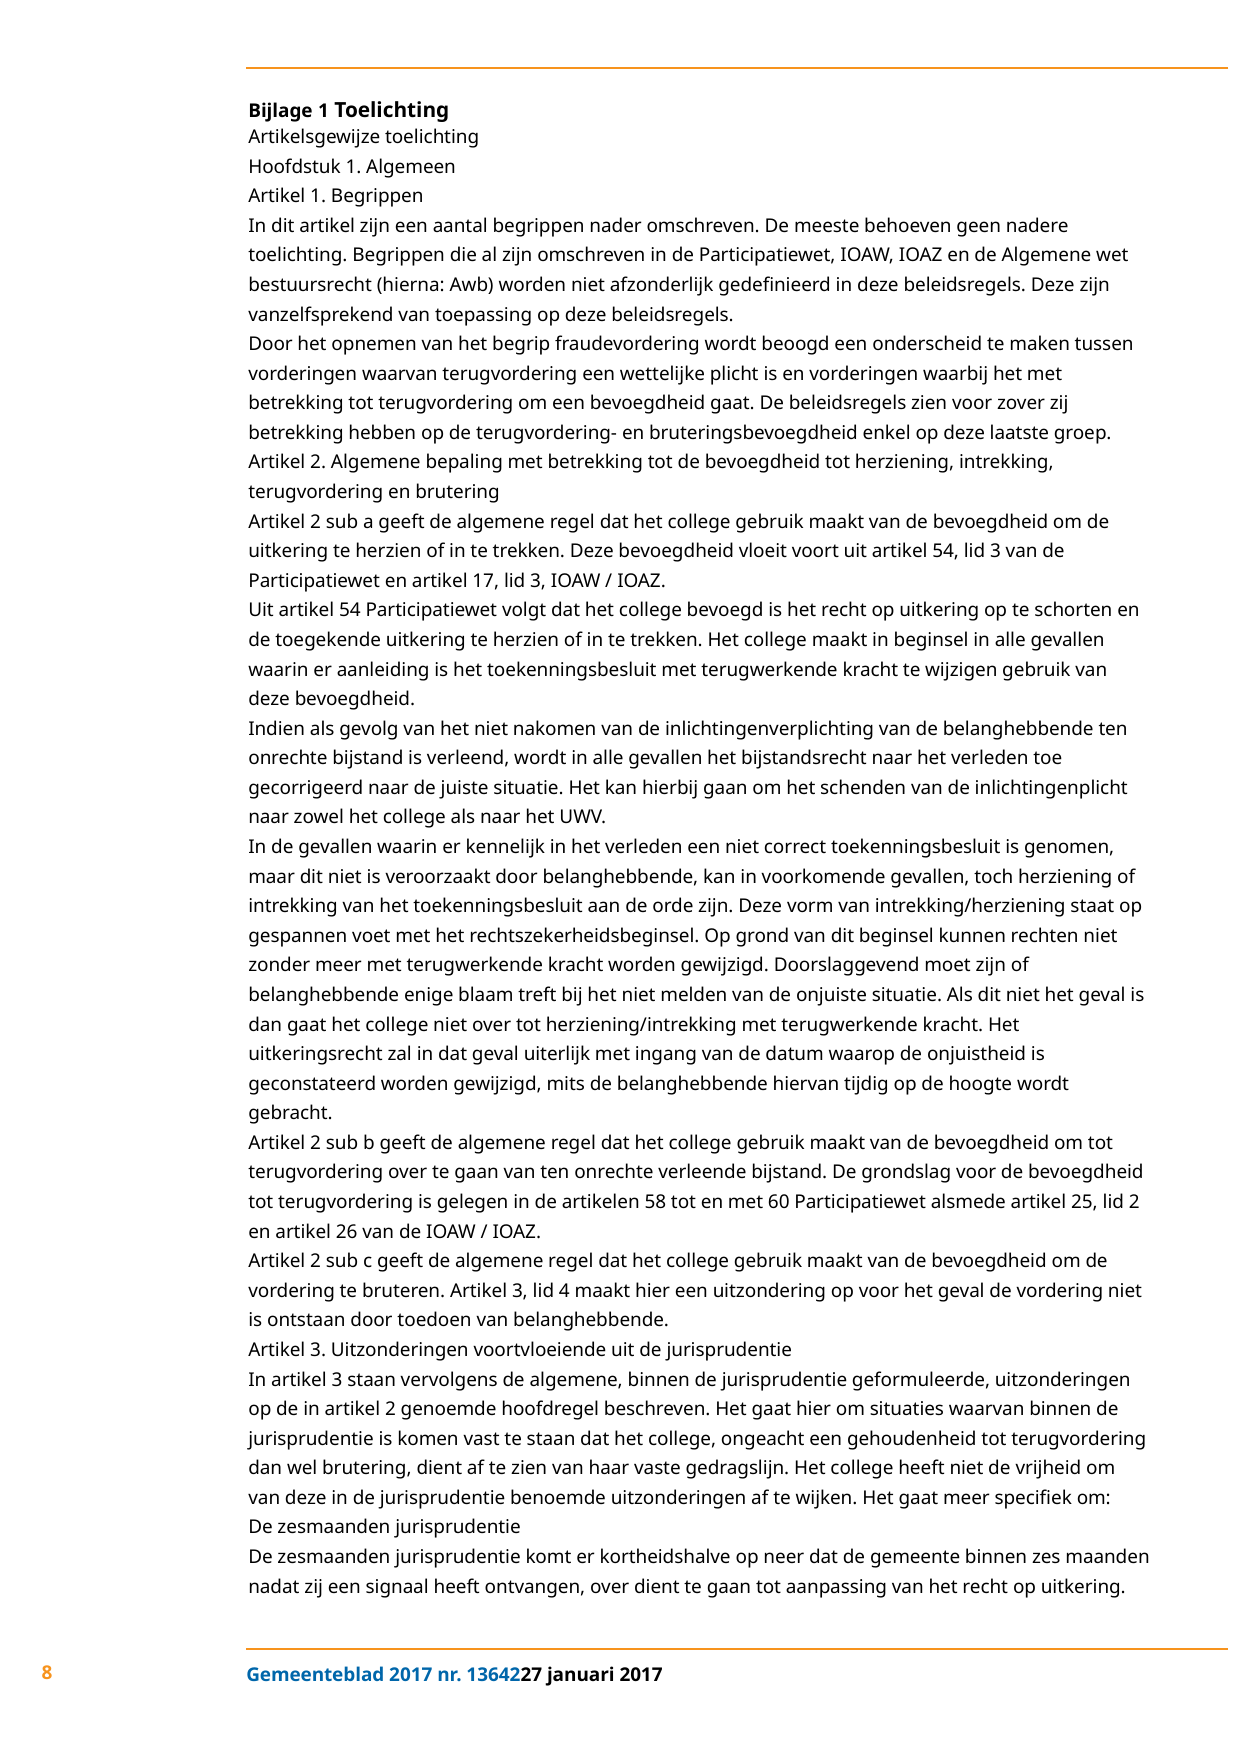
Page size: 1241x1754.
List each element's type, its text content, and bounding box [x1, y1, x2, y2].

text Artikel 2 sub c geeft de algemene regel dat het college gebruik maakt van de bevoegdheid om de vordering te bruteren. Artikel 3, lid 4 maakt hier een uitzondering op voor het geval de vordering niet is ontstaan door toedoen van belanghebbende. [248, 1247, 1152, 1332]
text Artikel 2 sub b geeft de algemene regel dat het college gebruik maakt van de bevoegdheid om tot terugvordering over te gaan van ten onrechte verleende bijstand. De grondslag voor de bevoegdheid tot terugvordering is gelegen in de artikelen 58 tot en met 60 Participatiewet alsmede artikel 25, lid 2 en artikel 26 van de IOAW / IOAZ. [248, 1129, 1152, 1244]
text Artikel 2. Algemene bepaling met betrekking tot de bevoegdheid tot herziening, intrekking, terugvordering en brutering [248, 449, 1152, 504]
text In artikel 3 staan vervolgens de algemene, binnen de jurisprudentie geformuleerde, uitzonderingen op de in artikel 2 genoemde hoofdregel beschreven. Het gaat hier om situaties waarvan binnen de jurisprudentie is komen vast te staan dat het college, ongeacht een gehoudenheid tot terugvordering dan wel brutering, dient af te zien van haar vaste gedragslijn. Het college heeft niet de vrijheid om van deze in de jurisprudentie benoemde uitzonderingen af te wijken. Het gaat meer specifiek om: [248, 1366, 1152, 1510]
text Indien als gevolg van het niet nakomen van de inlichtingenverplichting van de belanghebbende ten onrechte bijstand is verleend, wordt in alle gevallen het bijstandsrecht naar het verleden toe gecorrigeerd naar de juiste situatie. Het kan hierbij gaan om het schenden van de inlichtingenplicht naar zowel het college als naar het UWV. [248, 715, 1152, 829]
picture [41, 47, 231, 172]
text Bijlage 1 Toelichting [248, 95, 1152, 123]
text Door het opnemen van het begrip fraudevordering wordt beoogd een onderscheid te maken tussen vorderingen waarvan terugvordering een wettelijke plicht is en vorderingen waarbij het met betrekking tot terugvordering om een bevoegdheid gaat. De beleidsregels zien voor zover zij betrekking hebben op de terugvordering- en bruteringsbevoegdheid enkel op deze laatste groep. [248, 330, 1152, 445]
text Artikel 1. Begrippen [248, 182, 1152, 208]
text In dit artikel zijn een aantal begrippen nader omschreven. De meeste behoeven geen nadere toelichting. Begrippen die al zijn omschreven in de Participatiewet, IOAW, IOAZ en de Algemene wet bestuursrecht (hierna: Awb) worden niet afzonderlijk gedefinieerd in deze beleidsregels. Deze zijn vanzelfsprekend van toepassing op deze beleidsregels. [248, 212, 1152, 327]
text Hoofdstuk 1. Algemeen [248, 153, 1152, 179]
text Artikel 2 sub a geeft de algemene regel dat het college gebruik maakt van de bevoegdheid om de uitkering te herzien of in te trekken. Deze bevoegdheid vloeit voort uit artikel 54, lid 3 van de Participatiewet en artikel 17, lid 3, IOAW / IOAZ. [248, 508, 1152, 593]
text In de gevallen waarin er kennelijk in het verleden een niet correct toekenningsbesluit is genomen, maar dit niet is veroorzaakt door belanghebbende, kan in voorkomende gevallen, toch herziening of intrekking van het toekenningsbesluit aan de orde zijn. Deze vorm van intrekking/herziening staat op gespannen voet met het rechtszekerheidsbeginsel. Op grond van dit beginsel kunnen rechten niet zonder meer met terugwerkende kracht worden gewijzigd. Doorslaggevend moet zijn of belanghebbende enige blaam treft bij het niet melden van de onjuiste situatie. Als dit niet het geval is dan gaat het college niet over tot herziening/intrekking met terugwerkende kracht. Het uitkeringsrecht zal in dat geval uiterlijk met ingang van de datum waarop de onjuistheid is geconstateerd worden gewijzigd, mits de belanghebbende hiervan tijdig op de hoogte wordt gebracht. [248, 833, 1152, 1125]
text De zesmaanden jurisprudentie komt er kortheidshalve op neer dat de gemeente binnen zes maanden nadat zij een signaal heeft ontvangen, over dient te gaan tot aanpassing van het recht op uitkering. [248, 1543, 1152, 1599]
text Uit artikel 54 Participatiewet volgt dat het college bevoegd is het recht op uitkering op te schorten en de toegekende uitkering te herzien of in te trekken. Het college maakt in beginsel in alle gevallen waarin er aanleiding is het toekenningsbesluit met terugwerkende kracht te wijzigen gebruik van deze bevoegdheid. [248, 597, 1152, 711]
text Artikelsgewijze toelichting [248, 123, 1152, 149]
text De zesmaanden jurisprudentie [248, 1514, 1152, 1539]
text Artikel 3. Uitzonderingen voortvloeiende uit de jurisprudentie [248, 1336, 1152, 1362]
